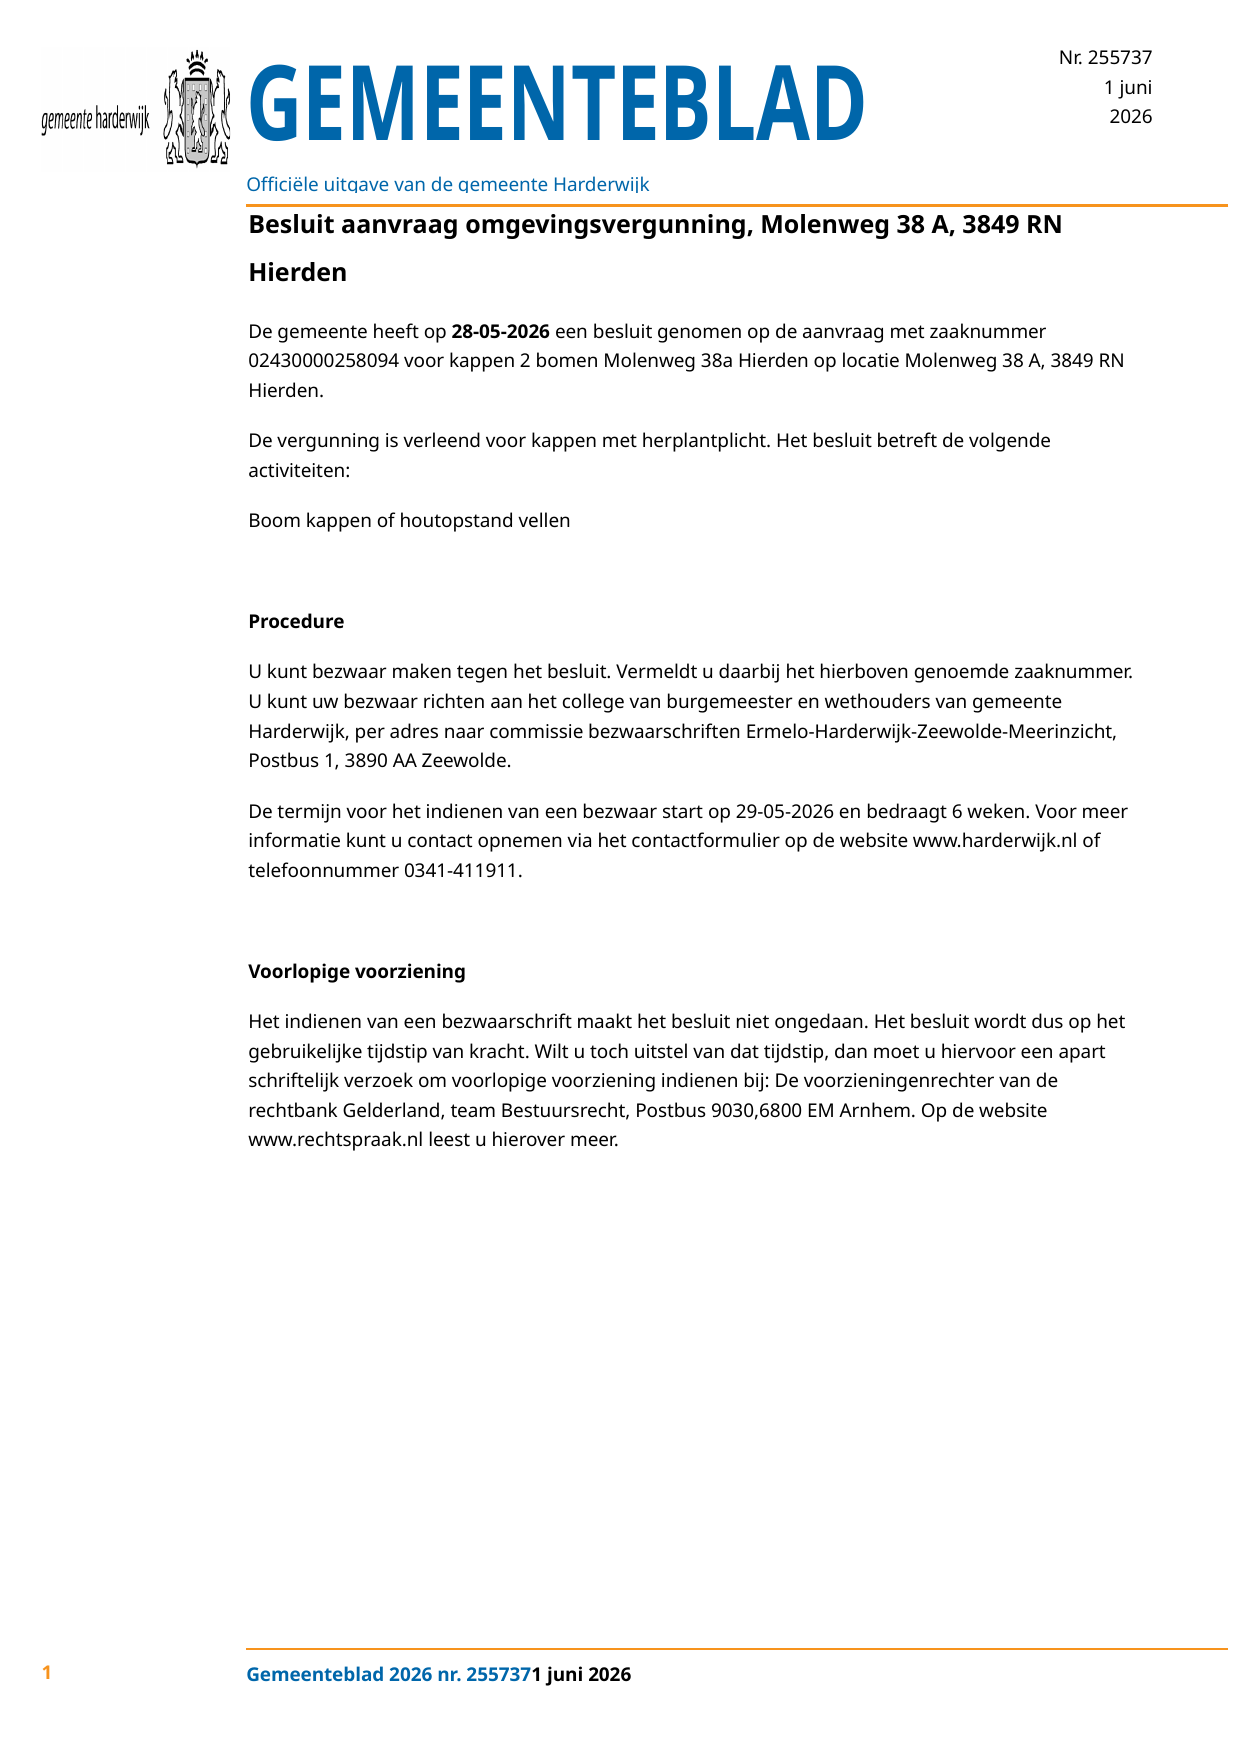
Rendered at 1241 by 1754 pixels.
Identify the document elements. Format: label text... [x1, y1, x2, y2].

text Procedure [248, 608, 1152, 634]
picture [41, 47, 231, 172]
text Besluit aanvraag omgevingsvergunning, Molenweg 38 A, 3849 RN Hierden [248, 207, 1152, 288]
text Het indienen van een bezwaarschrift maakt het besluit niet ongedaan. Het besluit wordt dus op het gebruikelijke tijdstip van kracht. Wilt u toch uitstel van dat tijdstip, dan moet u hiervoor een apart schriftelijk verzoek om voorlopige voorziening indienen bij: De voorzieningenrechter van de rechtbank Gelderland, team Bestuursrecht, Postbus 9030,6800 EM Arnhem. Op de website www.rechtspraak.nl leest u hierover meer. [248, 1008, 1152, 1152]
text De termijn voor het indienen van een bezwaar start op 29-05-2026 en bedraagt 6 weken. Voor meer informatie kunt u contact opnemen via het contactformulier op de website www.harderwijk.nl of telefoonnummer 0341-411911. [248, 798, 1152, 883]
text Boom kappen of houtopstand vellen [248, 507, 1152, 533]
text De gemeente heeft op 28-05-2026 een besluit genomen op de aanvraag met zaaknummer 02430000258094 voor kappen 2 bomen Molenweg 38a Hierden op locatie Molenweg 38 A, 3849 RN Hierden. [248, 318, 1152, 403]
text U kunt bezwaar maken tegen het besluit. Vermeldt u daarbij het hierboven genoemde zaaknummer. U kunt uw bezwaar richten aan het college van burgemeester en wethouders van gemeente Harderwijk, per adres naar commissie bezwaarschriften Ermelo-Harderwijk-Zeewolde-Meerinzicht, Postbus 1, 3890 AA Zeewolde. [248, 659, 1152, 773]
text De vergunning is verleend voor kappen met herplantplicht. Het besluit betreft de volgende activiteiten: [248, 427, 1152, 483]
text Voorlopige voorziening [248, 958, 1152, 984]
